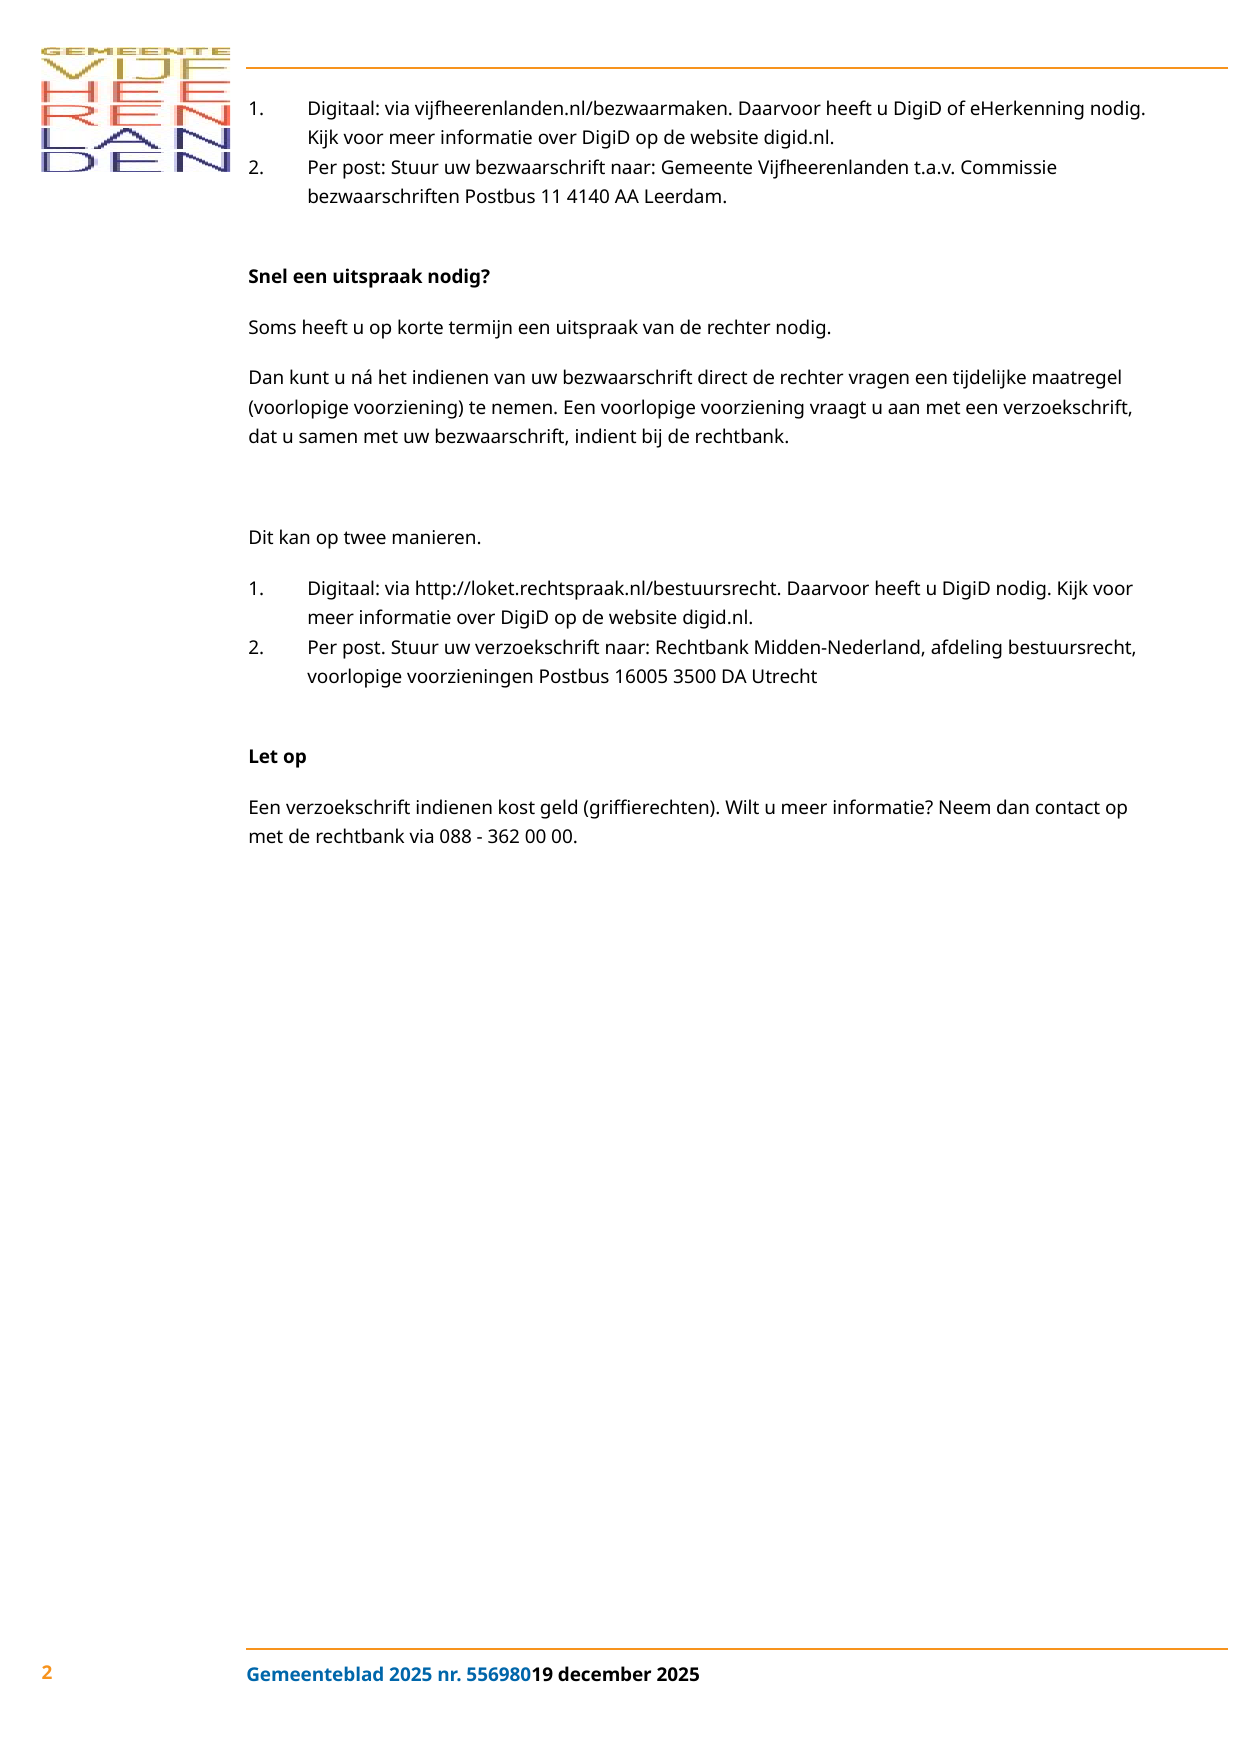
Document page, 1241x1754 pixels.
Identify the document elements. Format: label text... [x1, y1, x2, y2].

text Dit kan op twee manieren. [248, 524, 1152, 550]
list Digitaal: via http://loket.rechtspraak.nl/bestuursrecht. Daarvoor heeft u DigiD nodig. Kijk voor meer informatie over DigiD op de website digid.nl. [248, 575, 1152, 630]
text Soms heeft u op korte termijn een uitspraak van de rechter nodig. [248, 314, 1152, 340]
list Per post. Stuur uw verzoekschrift naar: Rechtbank Midden-Nederland, afdeling bestuursrecht, voorlopige voorzieningen Postbus 16005 3500 DA Utrecht [248, 634, 1152, 689]
picture [41, 47, 231, 172]
text Snel een uitspraak nodig? [248, 263, 1152, 289]
list Per post: Stuur uw bezwaarschrift naar: Gemeente Vijfheerenlanden t.a.v. Commissie bezwaarschriften Postbus 11 4140 AA Leerdam. [248, 154, 1152, 209]
text Een verzoekschrift indienen kost geld (griffierechten). Wilt u meer informatie? Neem dan contact op met de rechtbank via 088 - 362 00 00. [248, 794, 1152, 849]
text Dan kunt u ná het indienen van uw bezwaarschrift direct de rechter vragen een tijdelijke maatregel (voorlopige voorziening) te nemen. Een voorlopige voorziening vraagt u aan met een verzoekschrift, dat u samen met uw bezwaarschrift, indient bij de rechtbank. [248, 364, 1152, 449]
list Digitaal: via vijfheerenlanden.nl/bezwaarmaken. Daarvoor heeft u DigiD of eHerkenning nodig. Kijk voor meer informatie over DigiD op de website digid.nl. [248, 95, 1152, 150]
text Let op [248, 743, 1152, 769]
